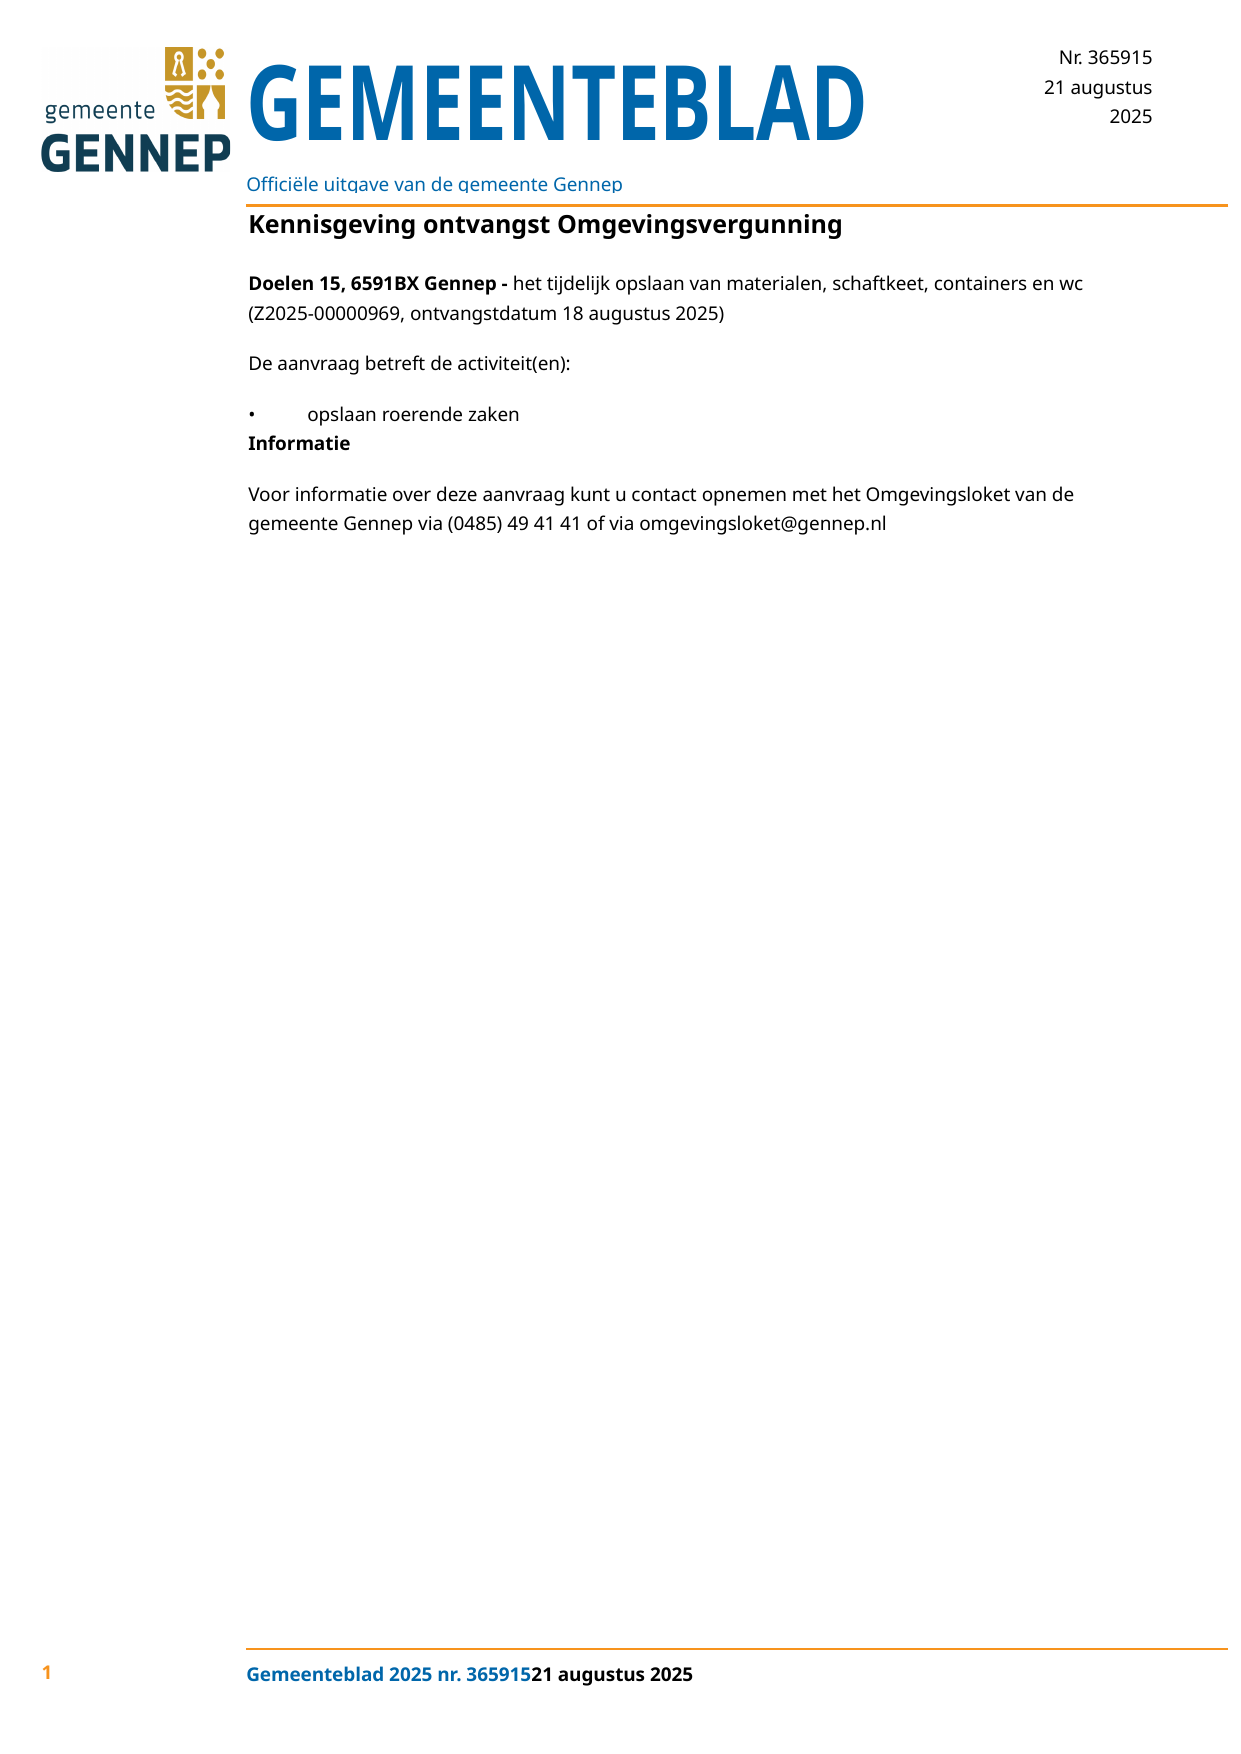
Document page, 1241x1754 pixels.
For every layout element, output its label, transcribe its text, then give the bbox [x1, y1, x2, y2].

text Doelen 15, 6591BX Gennep - het tijdelijk opslaan van materialen, schaftkeet, containers en wc (Z2025-00000969, ontvangstdatum 18 augustus 2025) [248, 270, 1152, 326]
text Kennisgeving ontvangst Omgevingsvergunning [248, 207, 1152, 241]
picture [41, 47, 231, 172]
text Informatie [248, 430, 1152, 456]
list opslaan roerende zaken [248, 401, 1152, 426]
text De aanvraag betreft de activiteit(en): [248, 350, 1152, 376]
text Voor informatie over deze aanvraag kunt u contact opnemen met het Omgevingsloket van de gemeente Gennep via (0485) 49 41 41 of via omgevingsloket@gennep.nl [248, 481, 1152, 536]
